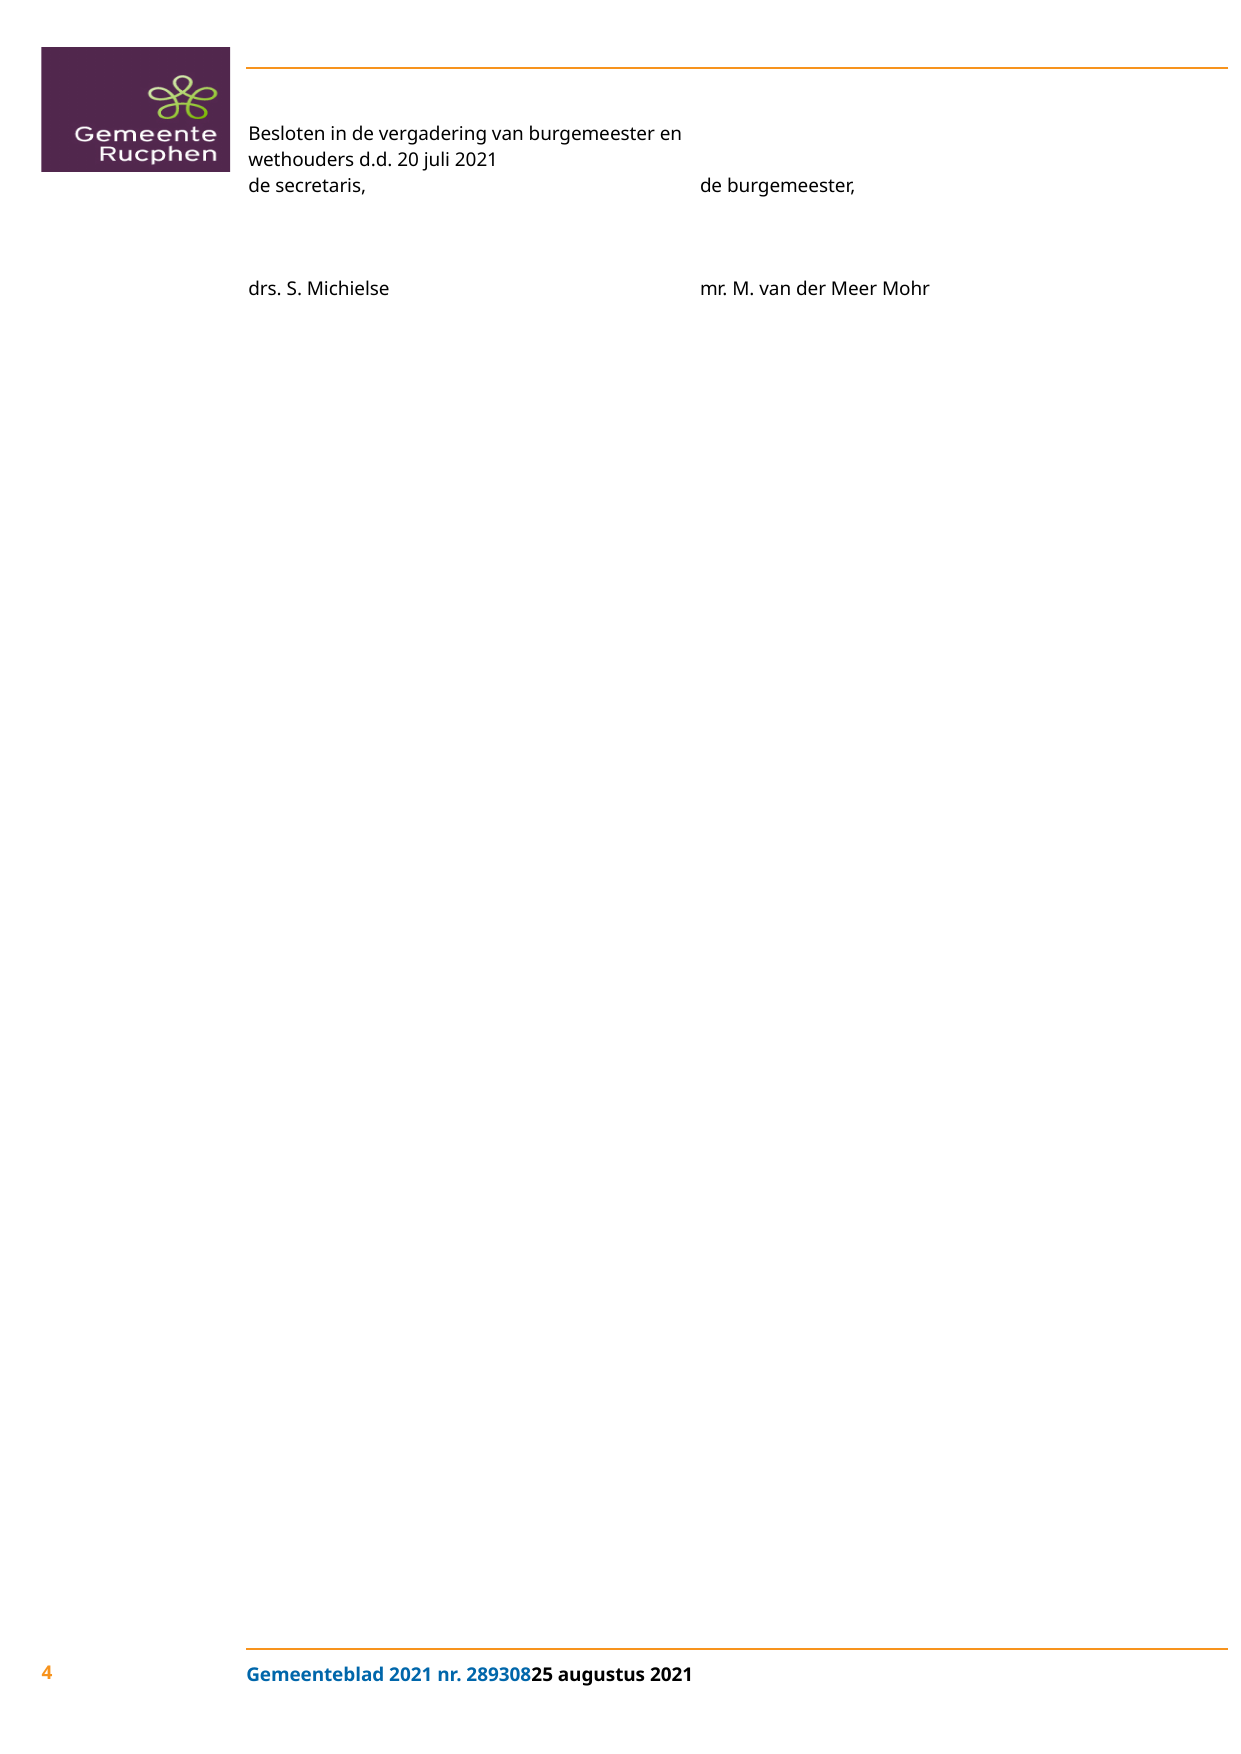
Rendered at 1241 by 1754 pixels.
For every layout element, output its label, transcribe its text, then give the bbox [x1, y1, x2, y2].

table_cell [248, 224, 1152, 249]
table_cell de burgemeester, [700, 172, 1152, 198]
table_header Besloten in de vergadering van burgemeester en [248, 121, 1152, 146]
table_cell mr. M. van der Meer Mohr [700, 275, 1152, 301]
table_cell drs. S. Michielse [248, 275, 700, 301]
table_cell [248, 198, 1152, 223]
table_cell wethouders d.d. 20 juli 2021 [248, 146, 1152, 172]
picture [41, 47, 231, 172]
table_cell [248, 249, 1152, 275]
table_cell de secretaris, [248, 172, 700, 198]
